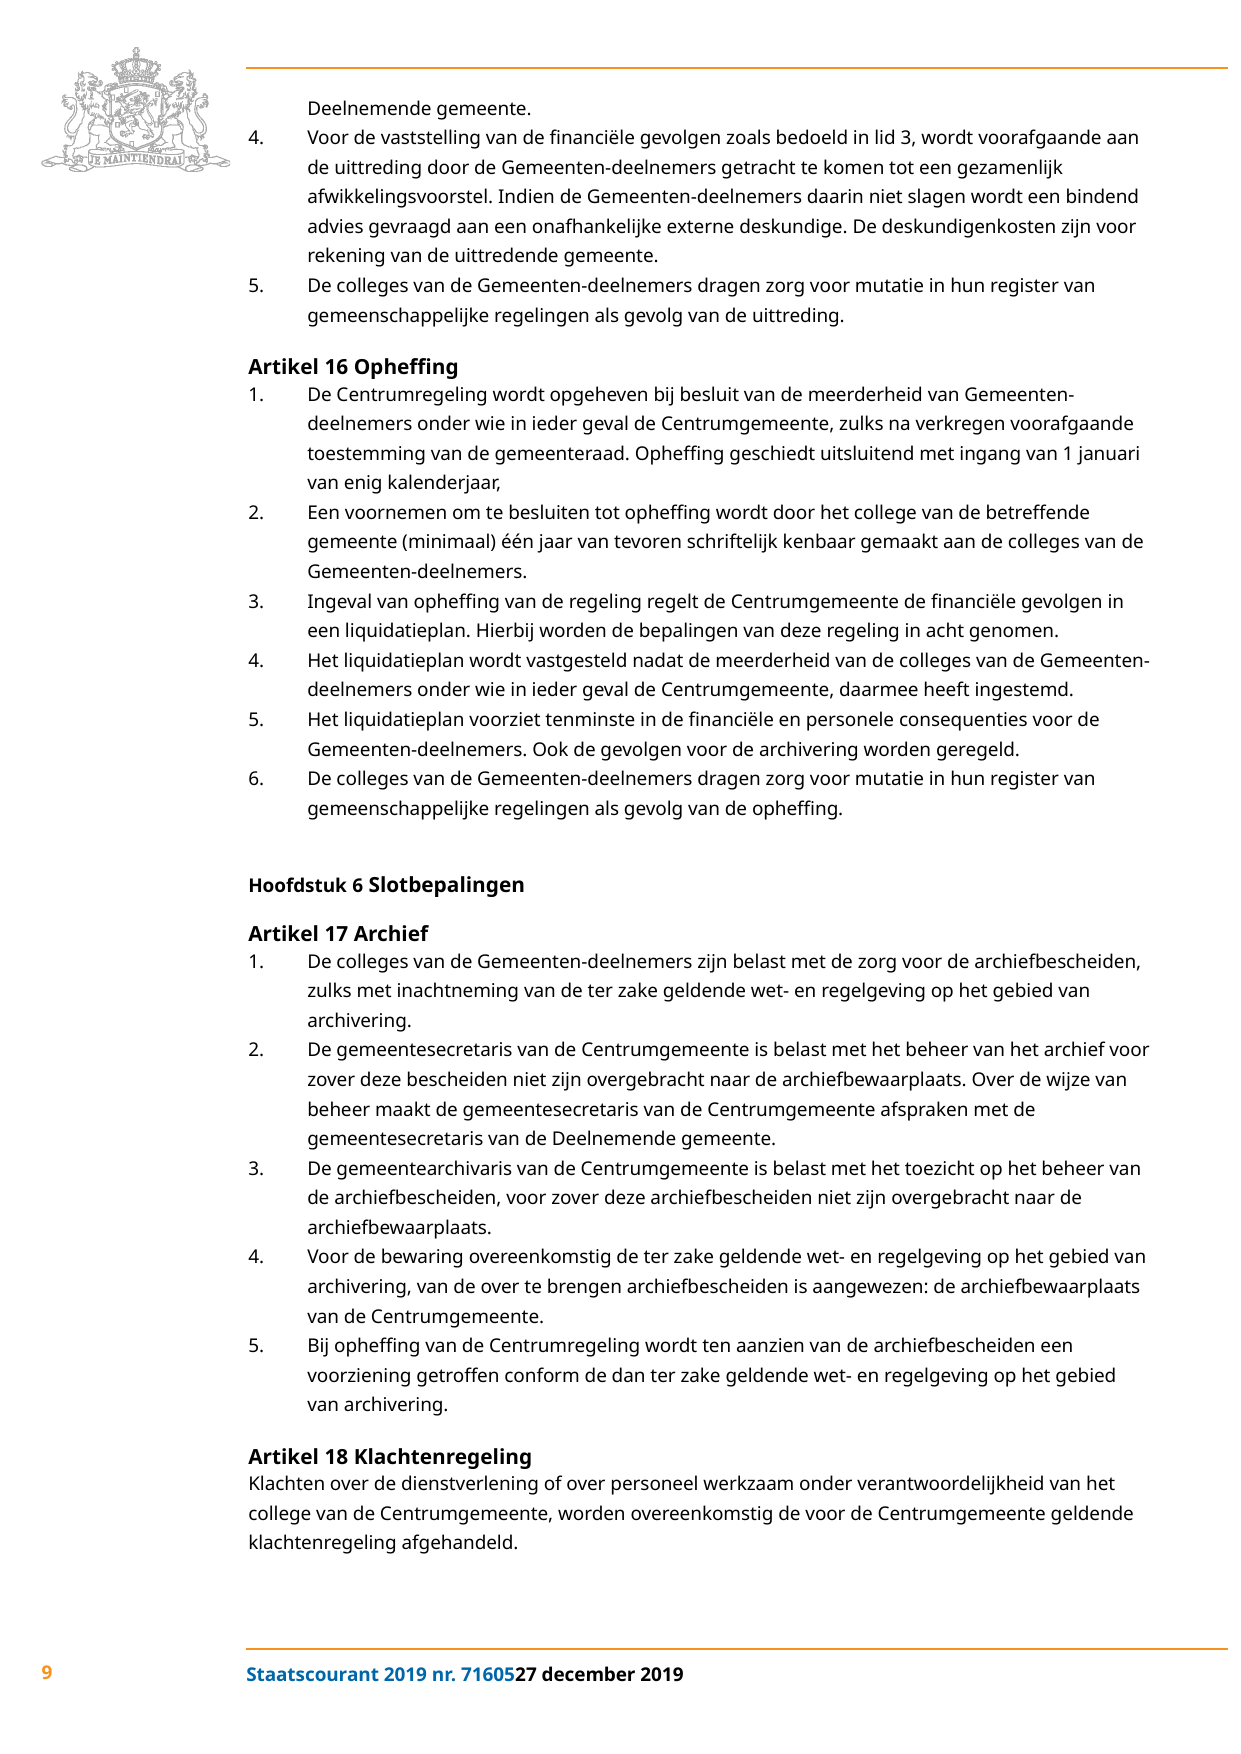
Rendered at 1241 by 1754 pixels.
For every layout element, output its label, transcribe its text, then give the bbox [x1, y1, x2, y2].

list De gemeentesecretaris van de Centrumgemeente is belast met het beheer van het archief voor zover deze bescheiden niet zijn overgebracht naar de archiefbewaarplaats. Over de wijze van beheer maakt de gemeentesecretaris van de Centrumgemeente afspraken met de gemeentesecretaris van de Deelnemende gemeente. [248, 1037, 1152, 1151]
list Voor de vaststelling van de financiële gevolgen zoals bedoeld in lid 3, wordt voorafgaande aan de uittreding door de Gemeenten-deelnemers getracht te komen tot een gezamenlijk afwikkelingsvoorstel. Indien de Gemeenten-deelnemers daarin niet slagen wordt een bindend advies gevraagd aan een onafhankelijke externe deskundige. De deskundigenkosten zijn voor rekening van de uittredende gemeente. [248, 124, 1152, 268]
picture [41, 47, 231, 172]
text Artikel 18 Klachtenregeling [248, 1442, 1152, 1470]
text Artikel 16 Opheffing [248, 352, 1152, 381]
list Ingeval van opheffing van de regeling regelt de Centrumgemeente de financiële gevolgen in een liquidatieplan. Hierbij worden de bepalingen van deze regeling in acht genomen. [248, 588, 1152, 643]
list Voor de bewaring overeenkomstig de ter zake geldende wet- en regelgeving op het gebied van archivering, van de over te brengen archiefbescheiden is aangewezen: de archiefbewaarplaats van de Centrumgemeente. [248, 1244, 1152, 1328]
list De colleges van de Gemeenten-deelnemers dragen zorg voor mutatie in hun register van gemeenschappelijke regelingen als gevolg van de opheffing. [248, 765, 1152, 821]
list Bij opheffing van de Centrumregeling wordt ten aanzien van de archiefbescheiden een voorziening getroffen conform de dan ter zake geldende wet- en regelgeving op het gebied van archivering. [248, 1332, 1152, 1417]
text Hoofdstuk 6 Slotbepalingen [248, 870, 1152, 898]
list Het liquidatieplan voorziet tenminste in de financiële en personele consequenties voor de Gemeenten-deelnemers. Ook de gevolgen voor de archivering worden geregeld. [248, 706, 1152, 761]
list De colleges van de Gemeenten-deelnemers dragen zorg voor mutatie in hun register van gemeenschappelijke regelingen als gevolg van de uittreding. [248, 272, 1152, 328]
text Artikel 17 Archief [248, 919, 1152, 948]
list Deelnemende gemeente. [248, 95, 1152, 121]
list Het liquidatieplan wordt vastgesteld nadat de meerderheid van de colleges van de Gemeenten-deelnemers onder wie in ieder geval de Centrumgemeente, daarmee heeft ingestemd. [248, 647, 1152, 702]
list De colleges van de Gemeenten-deelnemers zijn belast met de zorg voor de archiefbescheiden, zulks met inachtneming van de ter zake geldende wet- en regelgeving op het gebied van archivering. [248, 948, 1152, 1033]
list De gemeentearchivaris van de Centrumgemeente is belast met het toezicht op het beheer van de archiefbescheiden, voor zover deze archiefbescheiden niet zijn overgebracht naar de archiefbewaarplaats. [248, 1155, 1152, 1240]
list Een voornemen om te besluiten tot opheffing wordt door het college van de betreffende gemeente (minimaal) één jaar van tevoren schriftelijk kenbaar gemaakt aan de colleges van de Gemeenten-deelnemers. [248, 499, 1152, 584]
text Klachten over de dienstverlening of over personeel werkzaam onder verantwoordelijkheid van het college van de Centrumgemeente, worden overeenkomstig de voor de Centrumgemeente geldende klachtenregeling afgehandeld. [248, 1470, 1152, 1555]
list De Centrumregeling wordt opgeheven bij besluit van de meerderheid van Gemeenten-deelnemers onder wie in ieder geval de Centrumgemeente, zulks na verkregen voorafgaande toestemming van de gemeenteraad. Opheffing geschiedt uitsluitend met ingang van 1 januari van enig kalenderjaar, [248, 381, 1152, 495]
